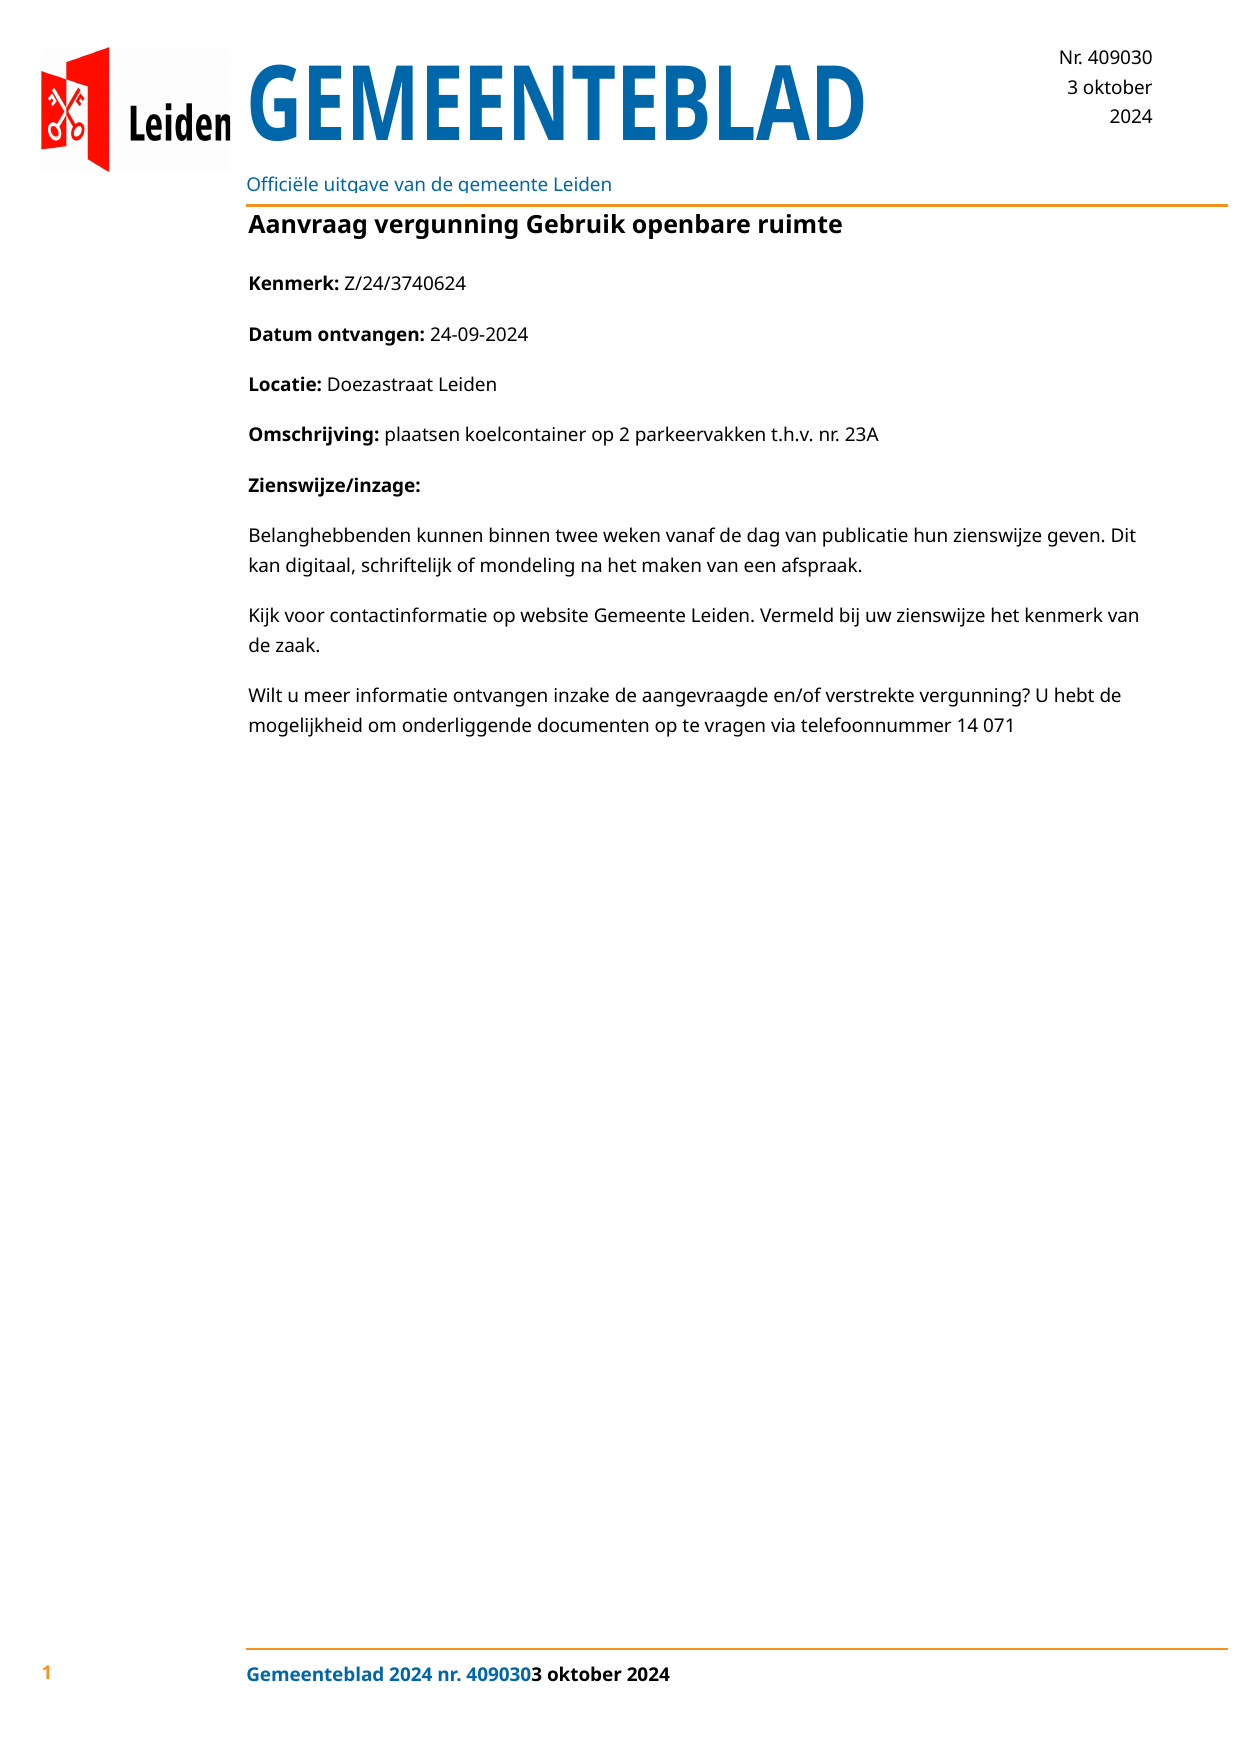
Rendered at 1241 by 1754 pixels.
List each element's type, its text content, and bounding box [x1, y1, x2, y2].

text Kijk voor contactinformatie op website Gemeente Leiden. Vermeld bij uw zienswijze het kenmerk van de zaak. [248, 602, 1152, 658]
text Aanvraag vergunning Gebruik openbare ruimte [248, 207, 1152, 241]
text Omschrijving: plaatsen koelcontainer op 2 parkeervakken t.h.v. nr. 23A [248, 422, 1152, 447]
text Zienswijze/inzage: [248, 472, 1152, 498]
text Belanghebbenden kunnen binnen twee weken vanaf de dag van publicatie hun zienswijze geven. Dit kan digitaal, schriftelijk of mondeling na het maken van een afspraak. [248, 522, 1152, 578]
text Wilt u meer informatie ontvangen inzake de aangevraagde en/of verstrekte vergunning? U hebt de mogelijkheid om onderliggende documenten op te vragen via telefoonnummer 14 071 [248, 682, 1152, 738]
text Locatie: Doezastraat Leiden [248, 371, 1152, 397]
picture [41, 47, 231, 172]
text Kenmerk: Z/24/3740624 [248, 270, 1152, 296]
text Datum ontvangen: 24-09-2024 [248, 321, 1152, 346]
